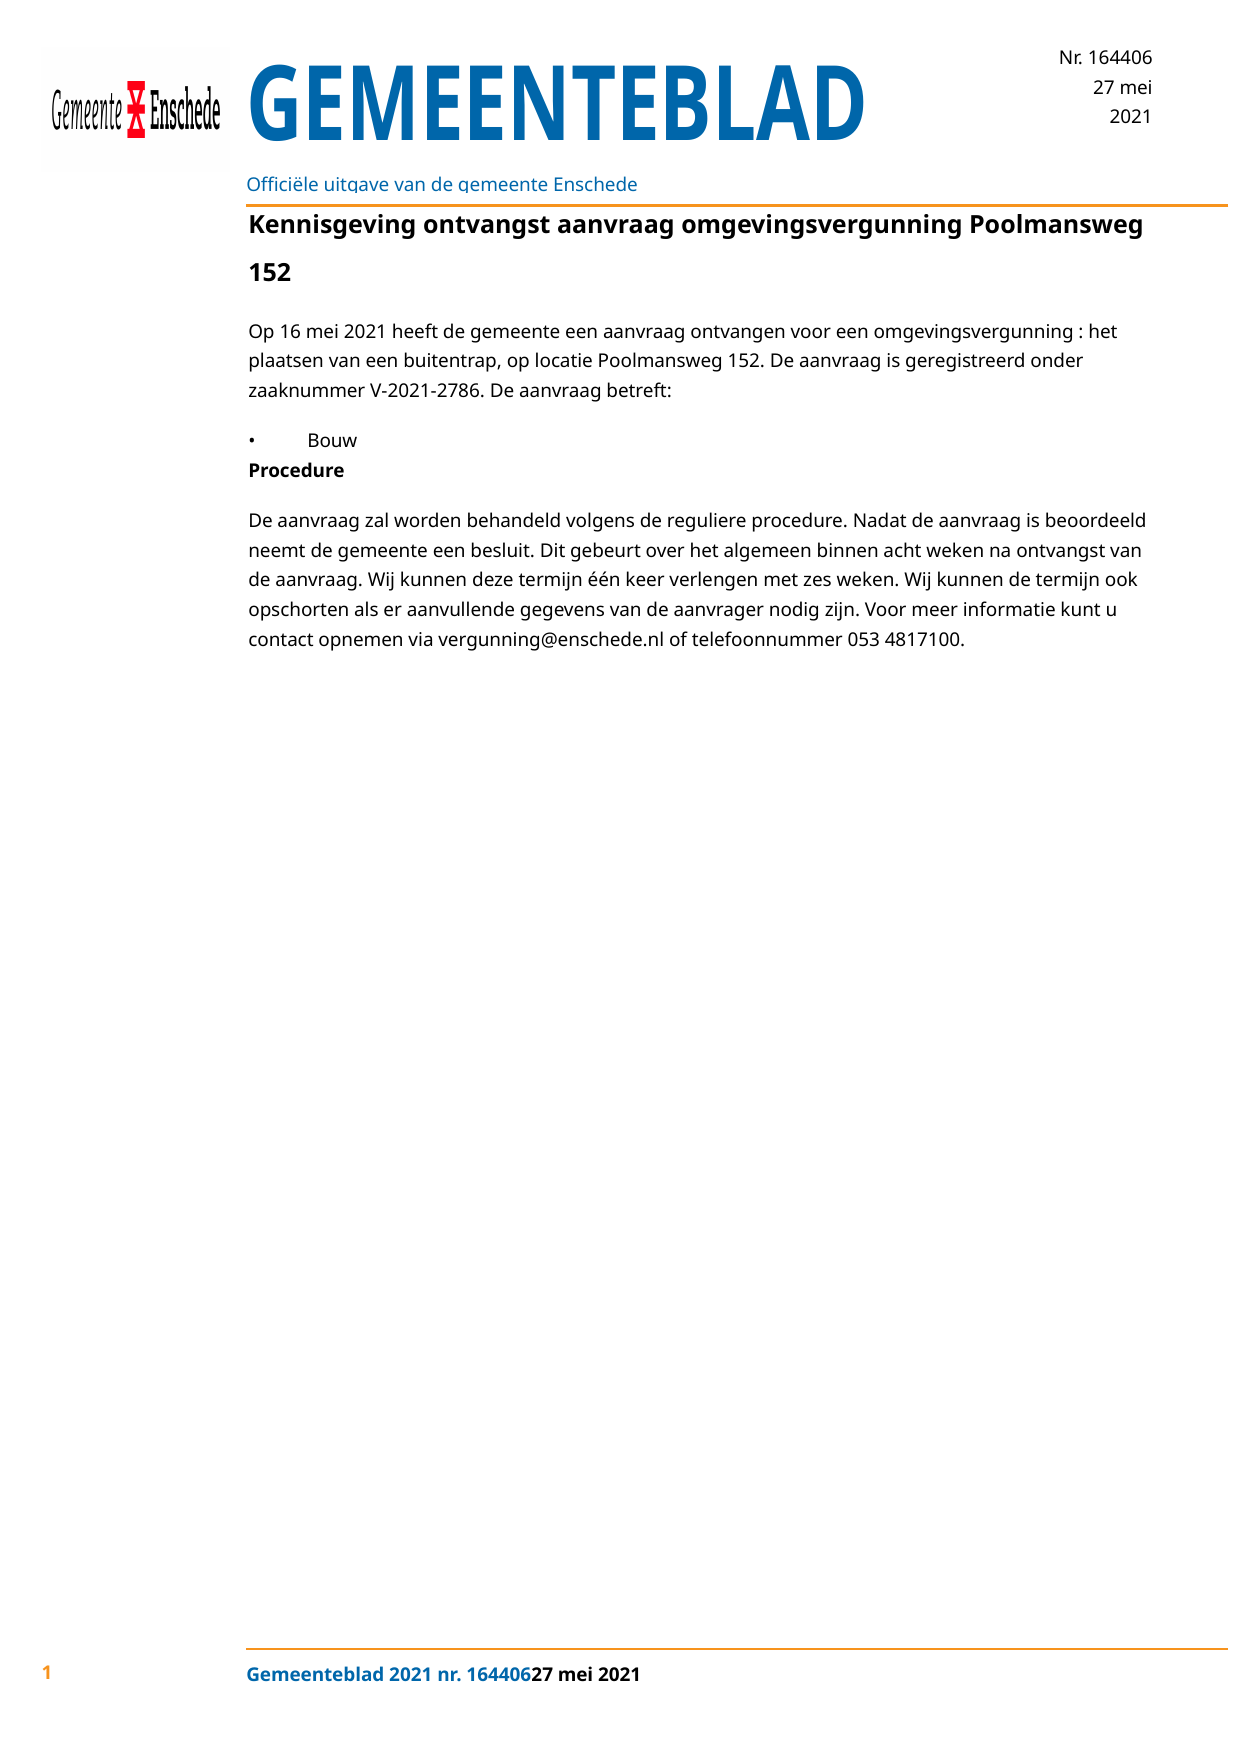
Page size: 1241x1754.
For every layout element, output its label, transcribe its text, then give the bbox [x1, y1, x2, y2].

text Procedure [248, 457, 1152, 483]
text Op 16 mei 2021 heeft de gemeente een aanvraag ontvangen voor een omgevingsvergunning : het plaatsen van een buitentrap, op locatie Poolmansweg 152. De aanvraag is geregistreerd onder zaaknummer V-2021-2786. De aanvraag betreft: [248, 318, 1152, 403]
text Kennisgeving ontvangst aanvraag omgevingsvergunning Poolmansweg 152 [248, 207, 1152, 288]
picture [41, 47, 231, 172]
list Bouw [248, 427, 1152, 453]
text De aanvraag zal worden behandeld volgens de reguliere procedure. Nadat de aanvraag is beoordeeld neemt de gemeente een besluit. Dit gebeurt over het algemeen binnen acht weken na ontvangst van de aanvraag. Wij kunnen deze termijn één keer verlengen met zes weken. Wij kunnen de termijn ook opschorten als er aanvullende gegevens van de aanvrager nodig zijn. Voor meer informatie kunt u contact opnemen via vergunning@enschede.nl of telefoonnummer 053 4817100. [248, 507, 1152, 652]
